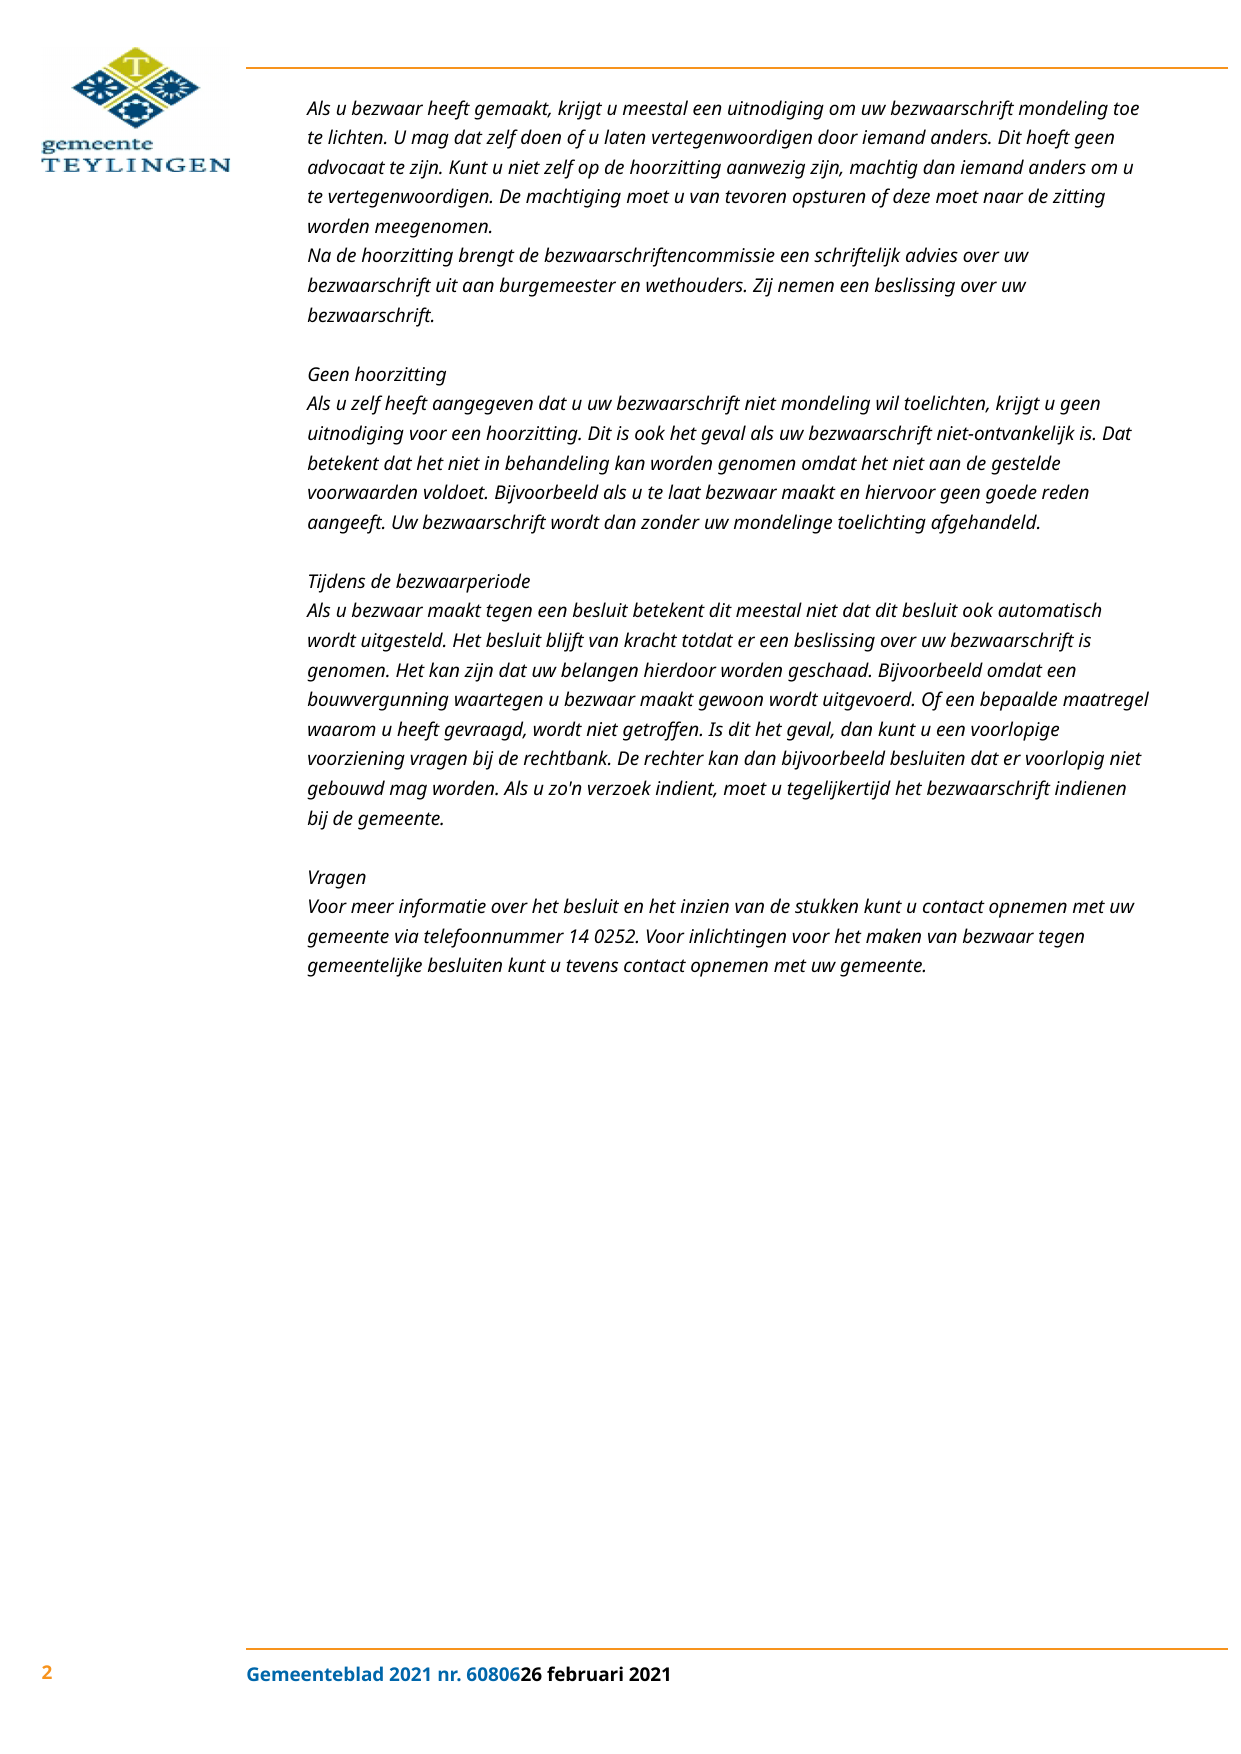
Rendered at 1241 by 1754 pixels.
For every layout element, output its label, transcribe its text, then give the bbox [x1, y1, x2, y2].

list Voor meer informatie over het besluit en het inzien van de stukken kunt u contact opnemen met uw gemeente via telefoonnummer 14 0252. Voor inlichtingen voor het maken van bezwaar tegen gemeentelijke besluiten kunt u tevens contact opnemen met uw gemeente. [248, 893, 1152, 978]
list Als u bezwaar maakt tegen een besluit betekent dit meestal niet dat dit besluit ook automatisch wordt uitgesteld. Het besluit blijft van kracht totdat er een beslissing over uw bezwaarschrift is genomen. Het kan zijn dat uw belangen hierdoor worden geschaad. Bijvoorbeeld omdat een bouwvergunning waartegen u bezwaar maakt gewoon wordt uitgevoerd. Of een bepaalde maatregel waarom u heeft gevraagd, wordt niet getroffen. Is dit het geval, dan kunt u een voorlopige voorziening vragen bij de rechtbank. De rechter kan dan bijvoorbeeld besluiten dat er voorlopig niet gebouwd mag worden. Als u zo'n verzoek indient, moet u tegelijkertijd het bezwaarschrift indienen bij de gemeente. [248, 598, 1152, 831]
list Als u zelf heeft aangegeven dat u uw bezwaarschrift niet mondeling wil toelichten, krijgt u geen uitnodiging voor een hoorzitting. Dit is ook het geval als uw bezwaarschrift niet-ontvankelijk is. Dat betekent dat het niet in behandeling kan worden genomen omdat het niet aan de gestelde voorwaarden voldoet. Bijvoorbeeld als u te laat bezwaar maakt en hiervoor geen goede reden aangeeft. Uw bezwaarschrift wordt dan zonder uw mondelinge toelichting afgehandeld. [248, 391, 1152, 535]
list Na de hoorzitting brengt de bezwaarschriftencommissie een schriftelijk advies over uw bezwaarschrift uit aan burgemeester en wethouders. Zij nemen een beslissing over uw bezwaarschrift. [248, 243, 1152, 328]
picture [41, 47, 231, 172]
list Geen hoorzitting [248, 361, 1152, 387]
list Vragen [248, 864, 1152, 890]
list Als u bezwaar heeft gemaakt, krijgt u meestal een uitnodiging om uw bezwaarschrift mondeling toe te lichten. U mag dat zelf doen of u laten vertegenwoordigen door iemand anders. Dit hoeft geen advocaat te zijn. Kunt u niet zelf op de hoorzitting aanwezig zijn, machtig dan iemand anders om u te vertegenwoordigen. De machtiging moet u van tevoren opsturen of deze moet naar de zitting worden meegenomen. [248, 95, 1152, 239]
list Tijdens de bezwaarperiode [248, 568, 1152, 594]
